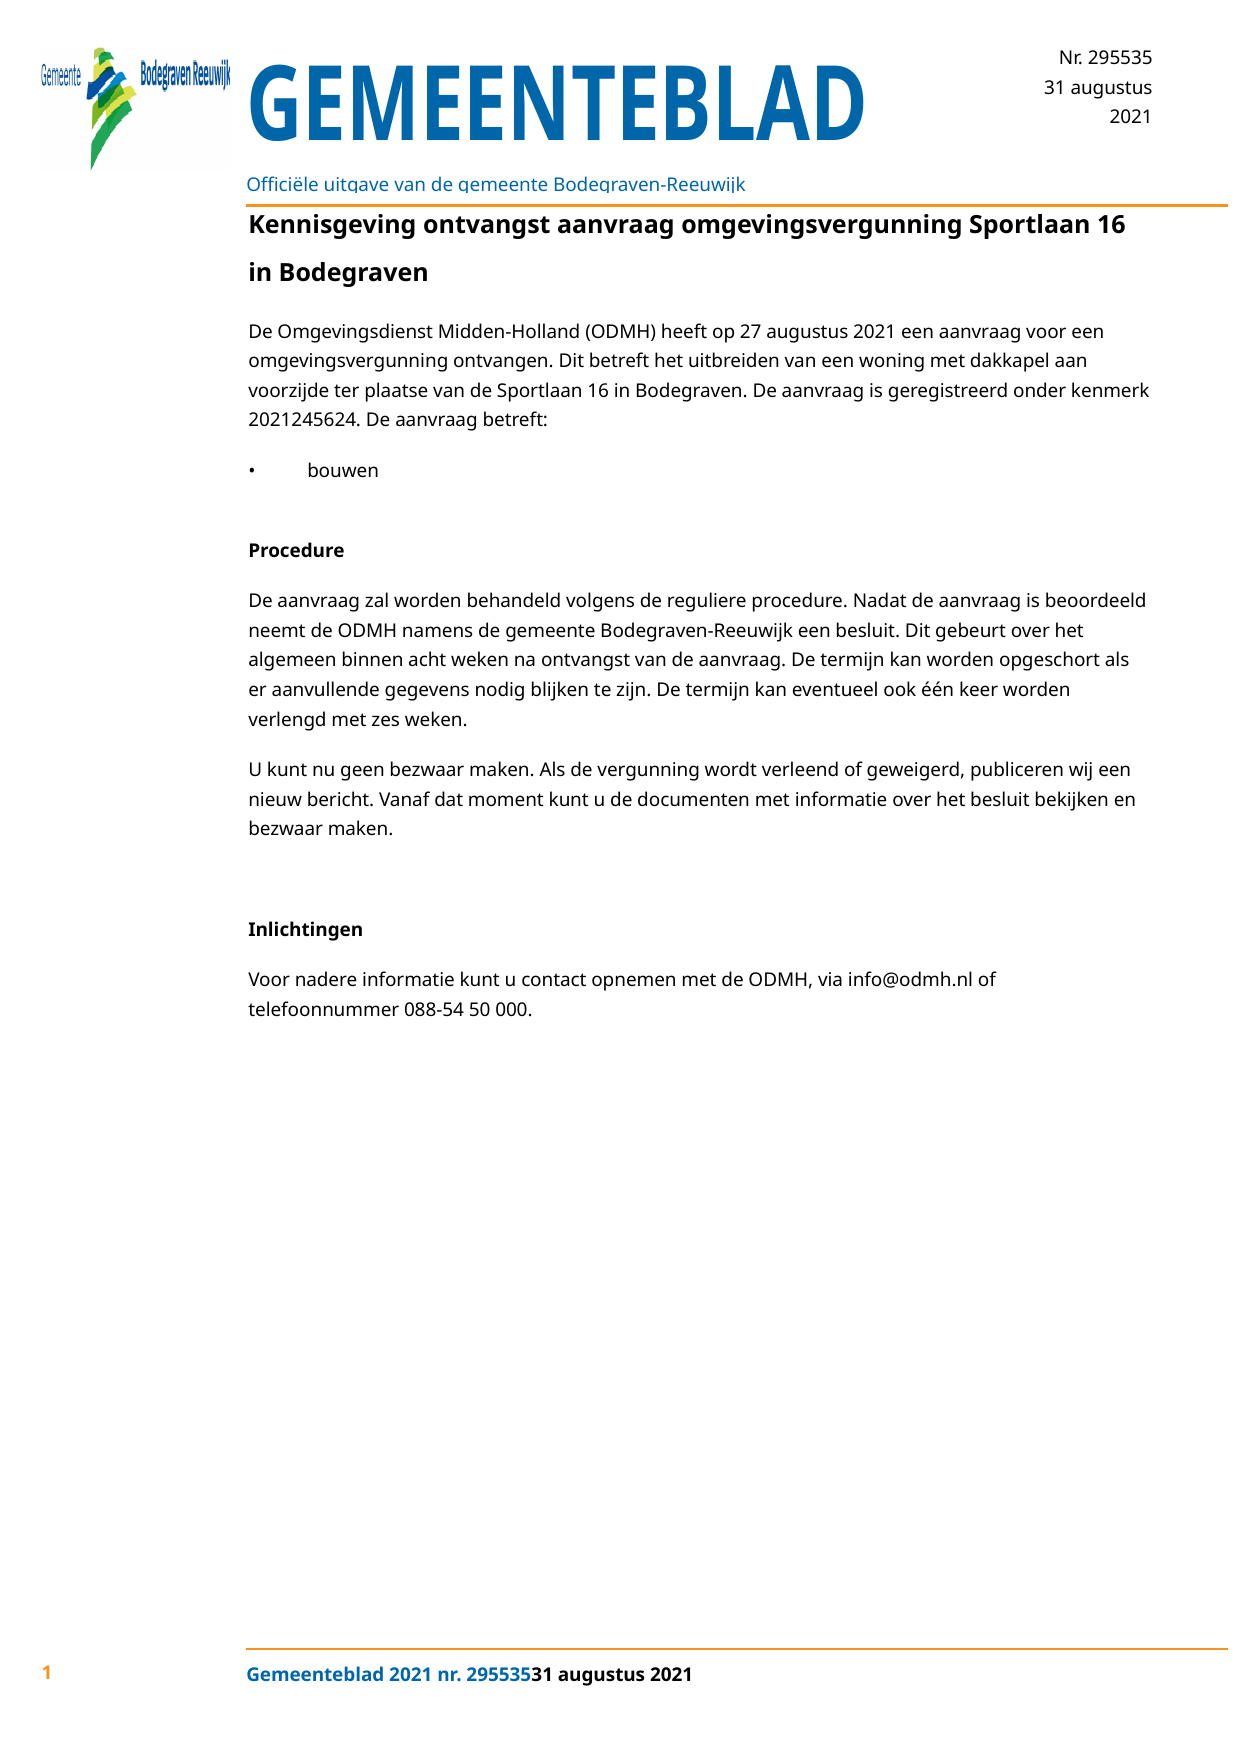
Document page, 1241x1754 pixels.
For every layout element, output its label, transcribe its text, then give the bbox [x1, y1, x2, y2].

list bouwen [248, 457, 1152, 483]
text De Omgevingsdienst Midden-Holland (ODMH) heeft op 27 augustus 2021 een aanvraag voor een omgevingsvergunning ontvangen. Dit betreft het uitbreiden van een woning met dakkapel aan voorzijde ter plaatse van de Sportlaan 16 in Bodegraven. De aanvraag is geregistreerd onder kenmerk 2021245624. De aanvraag betreft: [248, 318, 1152, 432]
text Voor nadere informatie kunt u contact opnemen met de ODMH, via info@odmh.nl of telefoonnummer 088-54 50 000. [248, 967, 1152, 1022]
text U kunt nu geen bezwaar maken. Als de vergunning wordt verleend of geweigerd, publiceren wij een nieuw bericht. Vanaf dat moment kunt u de documenten met informatie over het besluit bekijken en bezwaar maken. [248, 756, 1152, 841]
text Kennisgeving ontvangst aanvraag omgevingsvergunning Sportlaan 16 in Bodegraven [248, 207, 1152, 288]
picture [41, 47, 231, 172]
text De aanvraag zal worden behandeld volgens de reguliere procedure. Nadat de aanvraag is beoordeeld neemt de ODMH namens de gemeente Bodegraven-Reeuwijk een besluit. Dit gebeurt over het algemeen binnen acht weken na ontvangst van de aanvraag. De termijn kan worden opgeschort als er aanvullende gegevens nodig blijken te zijn. De termijn kan eventueel ook één keer worden verlengd met zes weken. [248, 587, 1152, 732]
text Inlichtingen [248, 916, 1152, 942]
text Procedure [248, 537, 1152, 563]
